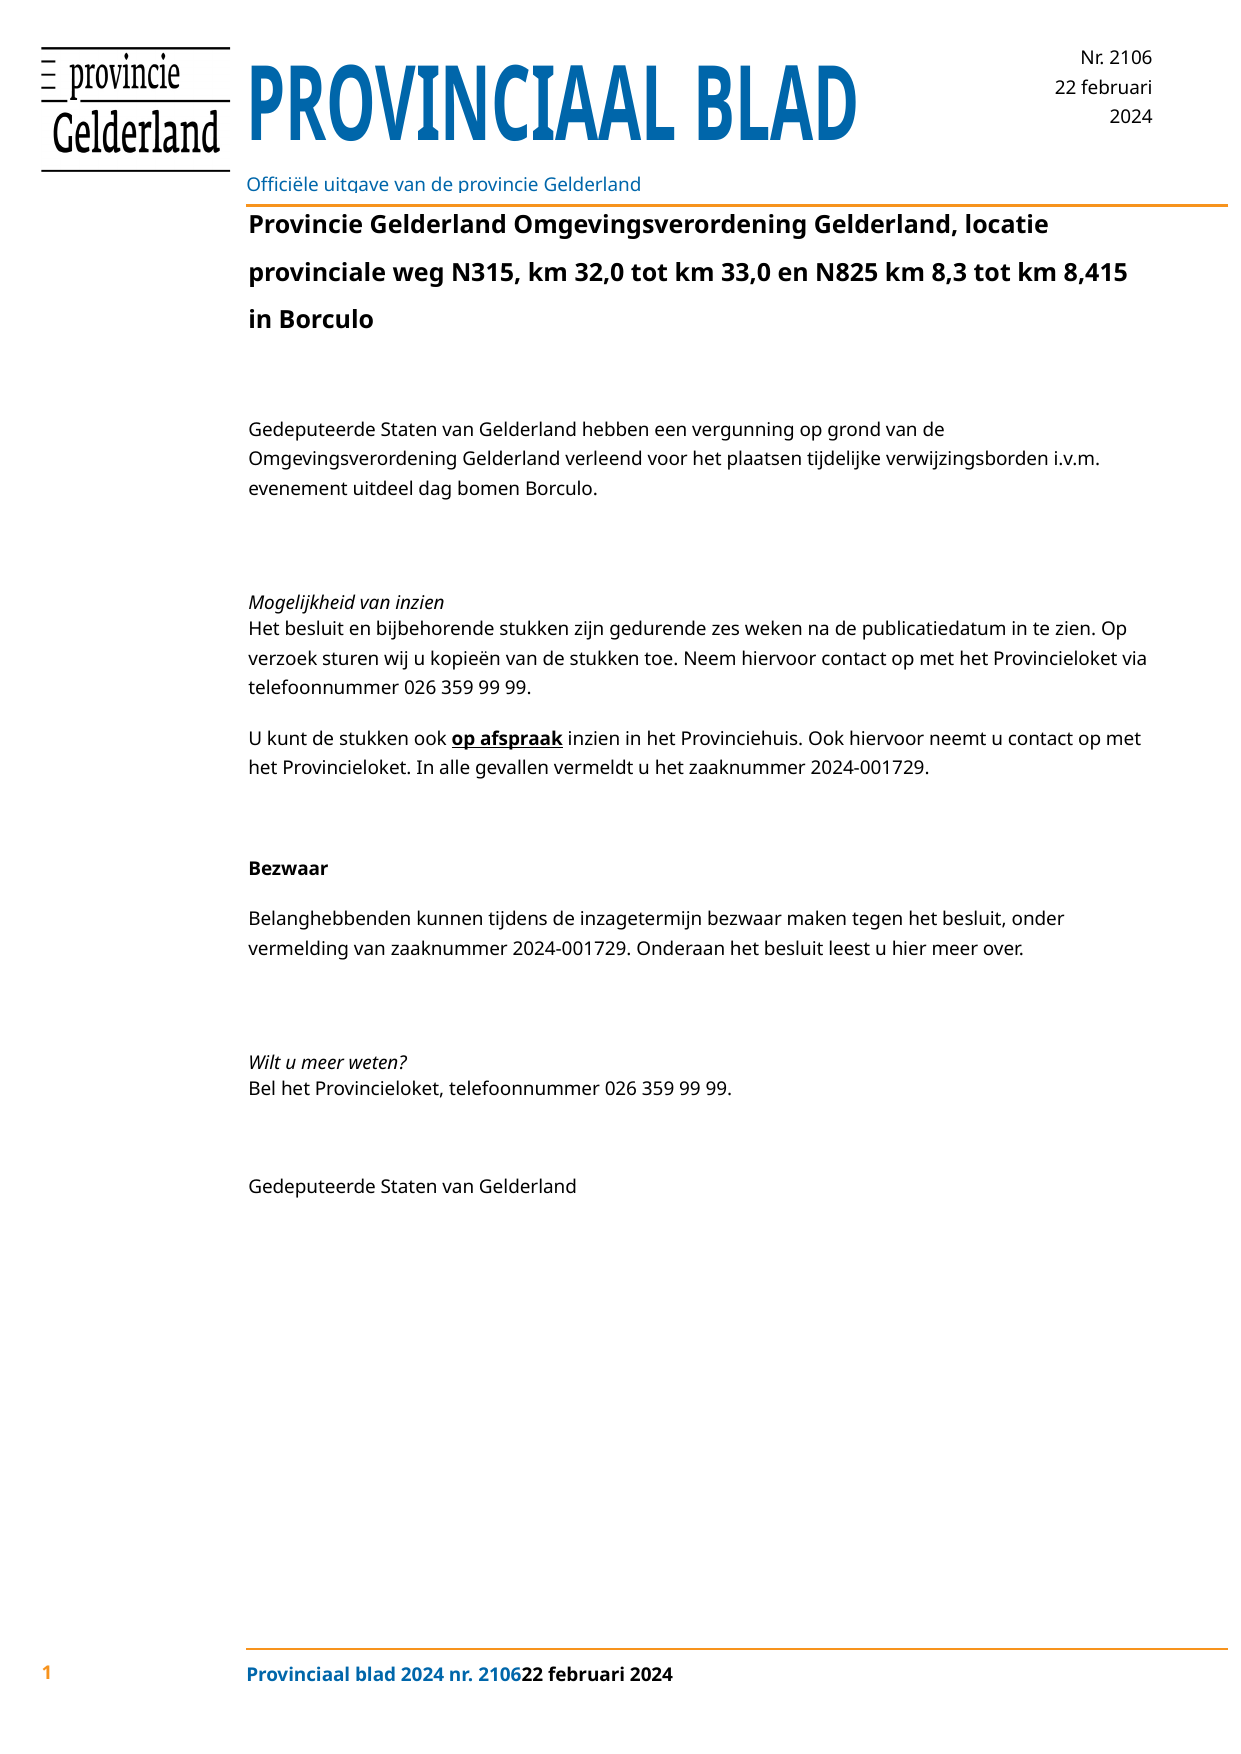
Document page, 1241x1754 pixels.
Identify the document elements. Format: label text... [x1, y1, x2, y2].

text Gedeputeerde Staten van Gelderland [248, 1173, 1152, 1199]
text Bel het Provincieloket, telefoonnummer 026 359 99 99. [248, 1075, 1152, 1101]
text Provincie Gelderland Omgevingsverordening Gelderland, locatie provinciale weg N315, km 32,0 tot km 33,0 en N825 km 8,3 tot km 8,415 in Borculo [248, 207, 1152, 336]
text U kunt de stukken ook op afspraak inzien in het Provinciehuis. Ook hiervoor neemt u contact op met het Provincieloket. In alle gevallen vermeldt u het zaaknummer 2024-001729. [248, 725, 1152, 780]
text Het besluit en bijbehorende stukken zijn gedurende zes weken na de publicatiedatum in te zien. Op verzoek sturen wij u kopieën van de stukken toe. Neem hiervoor contact op met het Provincieloket via telefoonnummer 026 359 99 99. [248, 615, 1152, 700]
text Mogelijkheid van inzien [248, 589, 1152, 615]
text Belanghebbenden kunnen tijdens de inzagetermijn bezwaar maken tegen het besluit, onder vermelding van zaaknummer 2024-001729. Onderaan het besluit leest u hier meer over. [248, 906, 1152, 961]
picture [41, 47, 231, 172]
text Wilt u meer weten? [248, 1049, 1152, 1075]
text Gedeputeerde Staten van Gelderland hebben een vergunning op grond van de Omgevingsverordening Gelderland verleend voor het plaatsen tijdelijke verwijzingsborden i.v.m. evenement uitdeel dag bomen Borculo. [248, 416, 1152, 501]
text Bezwaar [248, 855, 1152, 881]
